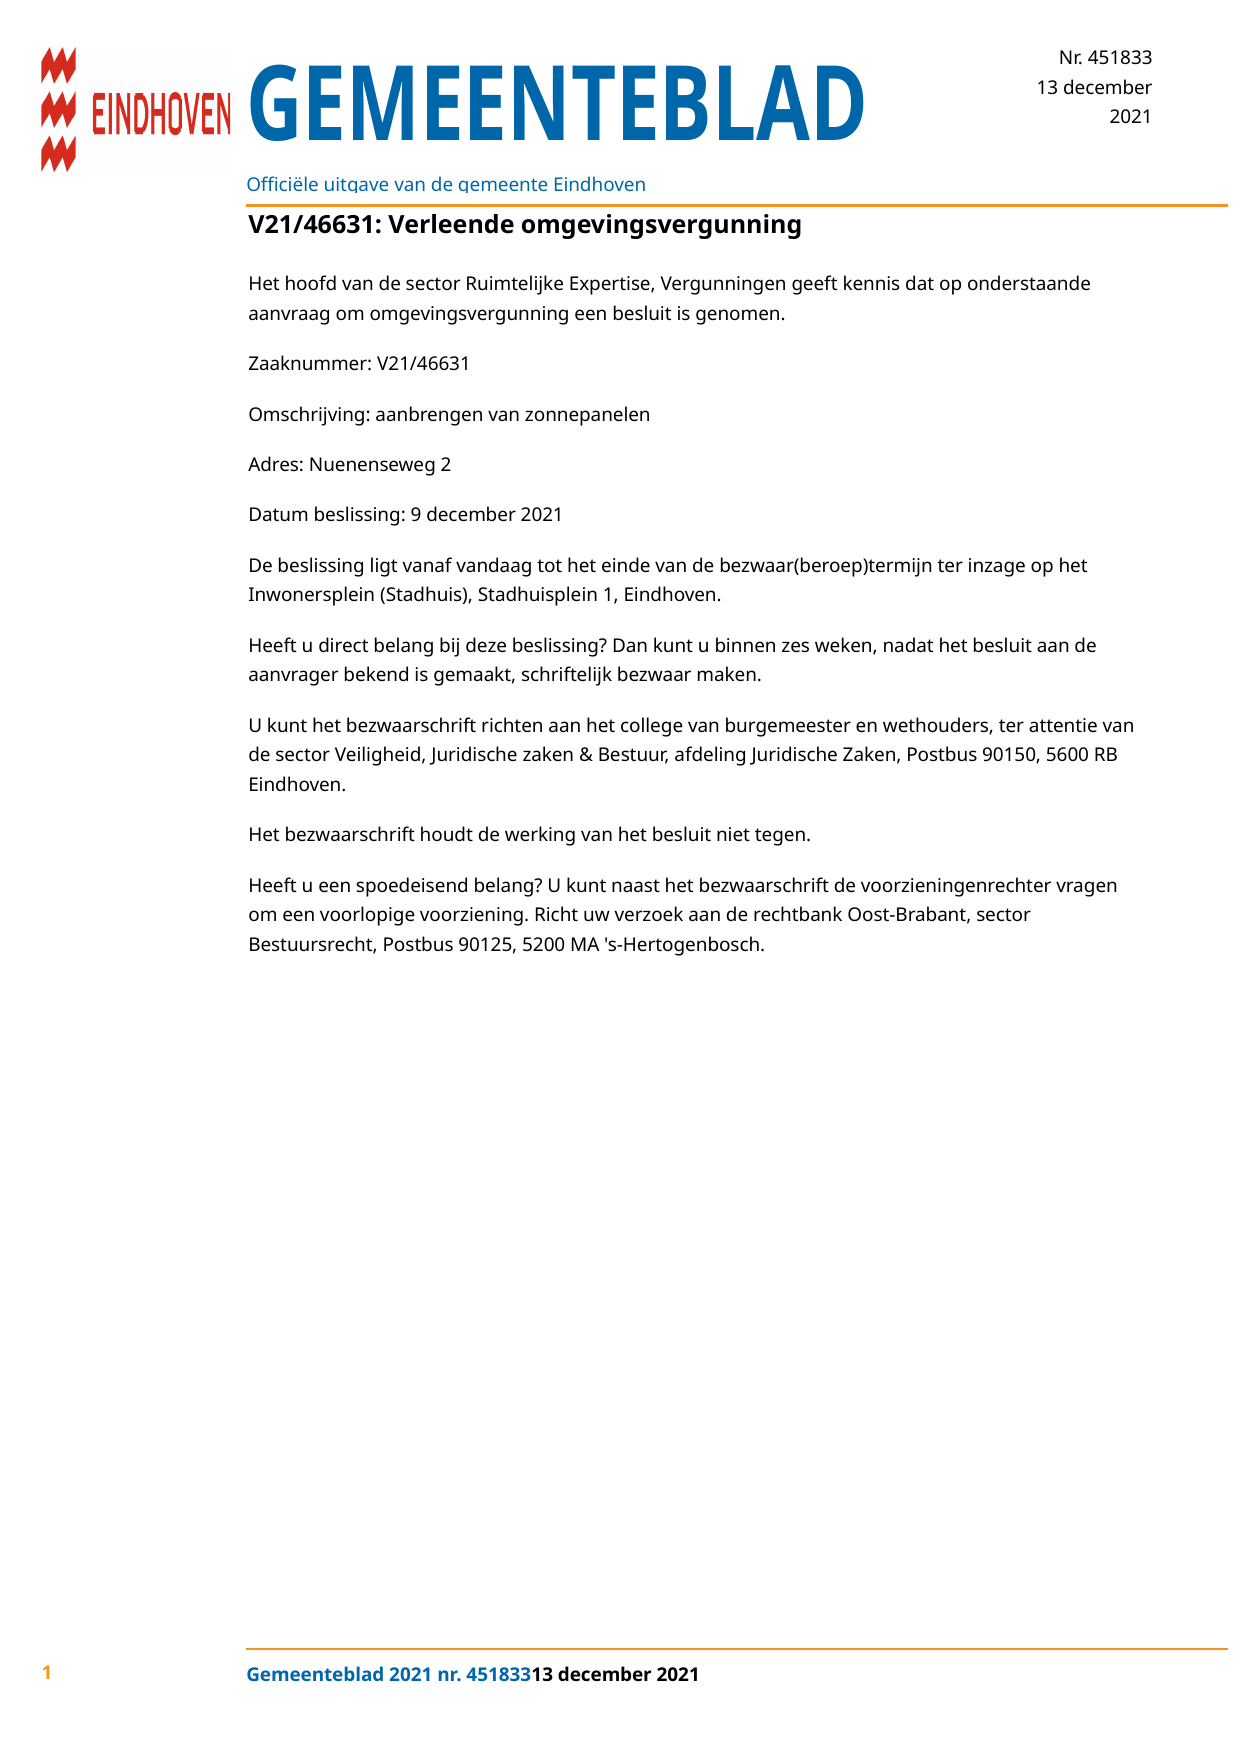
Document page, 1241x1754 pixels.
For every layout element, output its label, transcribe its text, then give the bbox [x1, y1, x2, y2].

text Heeft u een spoedeisend belang? U kunt naast het bezwaarschrift de voorzieningenrechter vragen om een voorlopige voorziening. Richt uw verzoek aan de rechtbank Oost-Brabant, sector Bestuursrecht, Postbus 90125, 5200 MA 's-Hertogenbosch. [248, 872, 1152, 957]
picture [41, 47, 231, 172]
text Het hoofd van de sector Ruimtelijke Expertise, Vergunningen geeft kennis dat op onderstaande aanvraag om omgevingsvergunning een besluit is genomen. [248, 270, 1152, 326]
text De beslissing ligt vanaf vandaag tot het einde van de bezwaar(beroep)termijn ter inzage op het Inwonersplein (Stadhuis), Stadhuisplein 1, Eindhoven. [248, 552, 1152, 607]
text Zaaknummer: V21/46631 [248, 350, 1152, 376]
text V21/46631: Verleende omgevingsvergunning [248, 207, 1152, 241]
text U kunt het bezwaarschrift richten aan het college van burgemeester en wethouders, ter attentie van de sector Veiligheid, Juridische zaken & Bestuur, afdeling Juridische Zaken, Postbus 90150, 5600 RB Eindhoven. [248, 712, 1152, 797]
text Adres: Nuenenseweg 2 [248, 451, 1152, 477]
text Datum beslissing: 9 december 2021 [248, 502, 1152, 527]
text Heeft u direct belang bij deze beslissing? Dan kunt u binnen zes weken, nadat het besluit aan de aanvrager bekend is gemaakt, schriftelijk bezwaar maken. [248, 632, 1152, 687]
text Omschrijving: aanbrengen van zonnepanelen [248, 401, 1152, 426]
text Het bezwaarschrift houdt de werking van het besluit niet tegen. [248, 822, 1152, 847]
